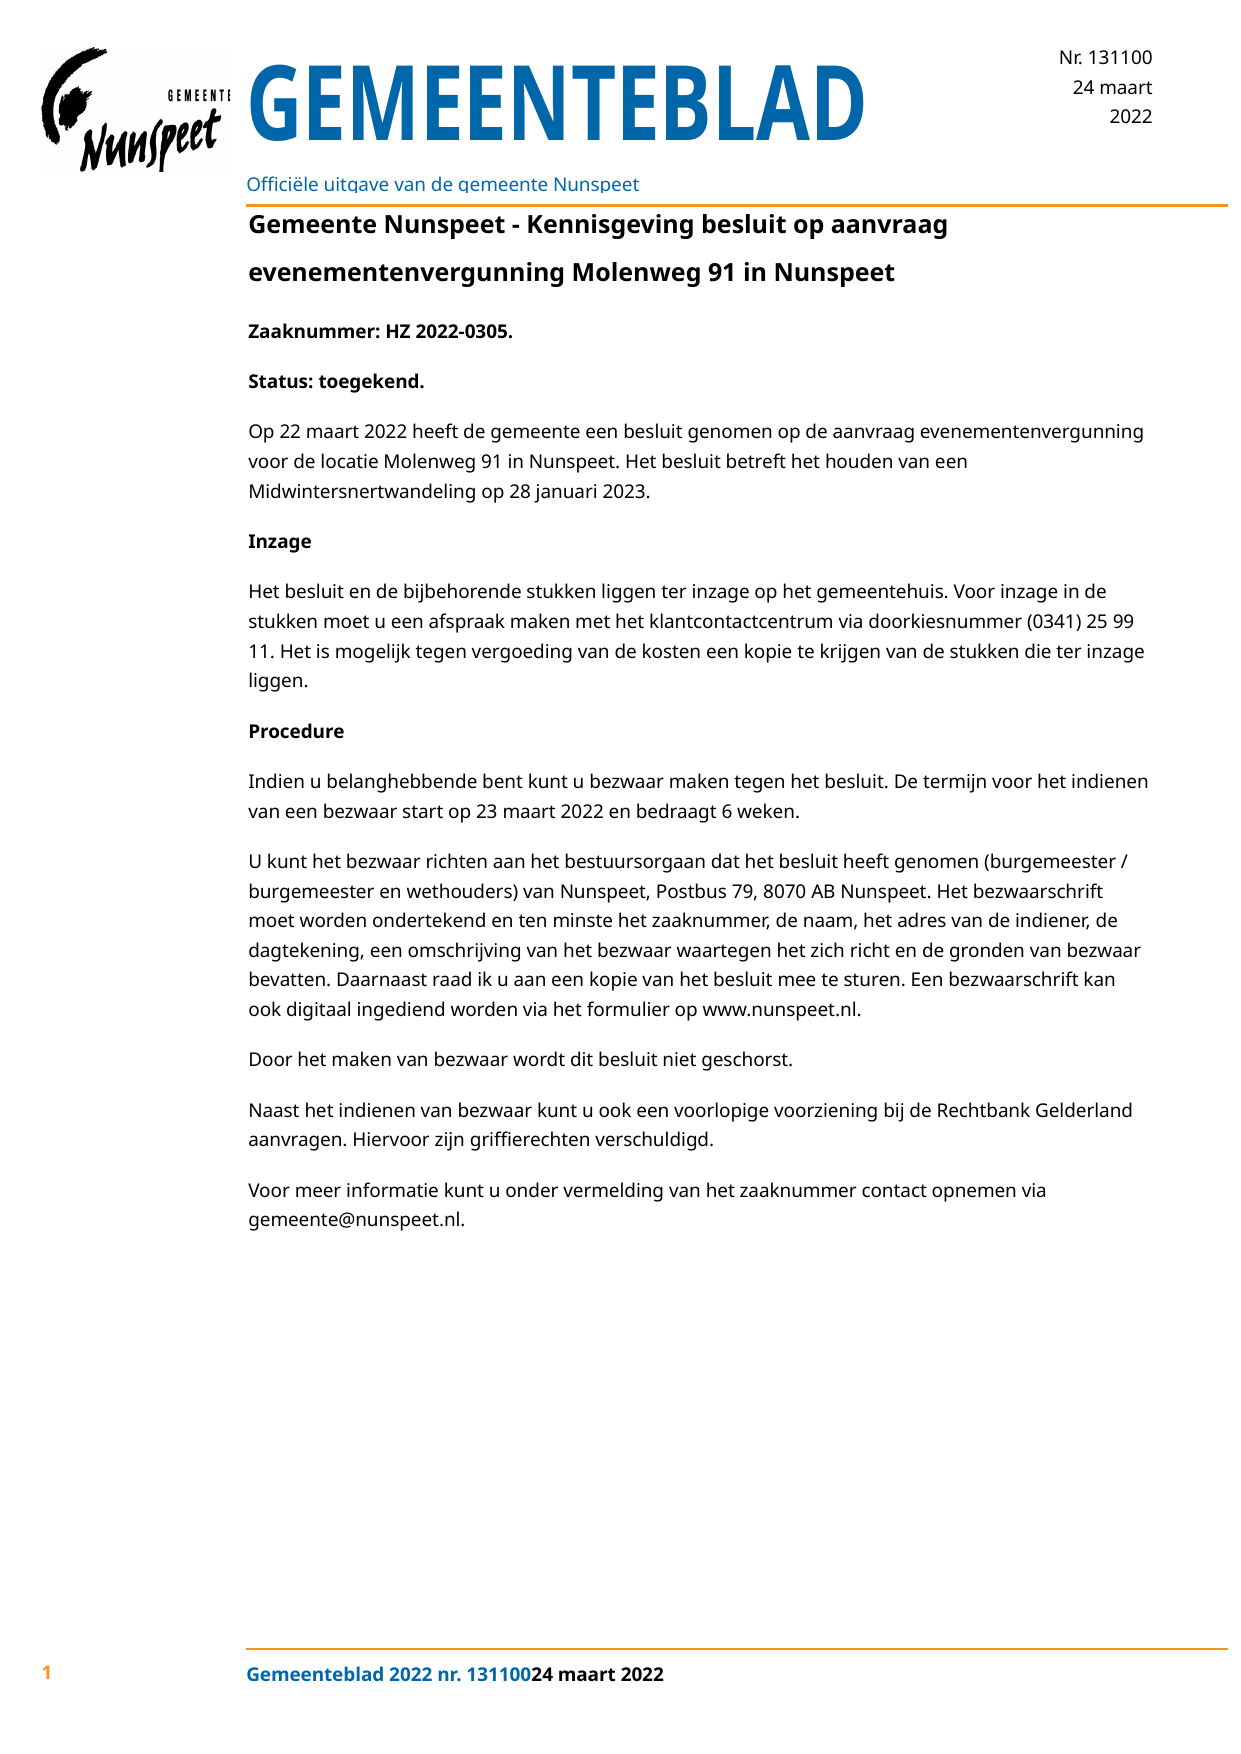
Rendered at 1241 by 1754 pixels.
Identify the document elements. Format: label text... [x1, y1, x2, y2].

text Gemeente Nunspeet - Kennisgeving besluit op aanvraag evenementenvergunning Molenweg 91 in Nunspeet [248, 207, 1152, 288]
text Procedure [248, 718, 1152, 744]
text Zaaknummer: HZ 2022-0305. [248, 318, 1152, 344]
text Het besluit en de bijbehorende stukken liggen ter inzage op het gemeentehuis. Voor inzage in de stukken moet u een afspraak maken met het klantcontactcentrum via doorkiesnummer (0341) 25 99 11. Het is mogelijk tegen vergoeding van de kosten een kopie te krijgen van de stukken die ter inzage liggen. [248, 579, 1152, 693]
text Op 22 maart 2022 heeft de gemeente een besluit genomen op de aanvraag evenementenvergunning voor de locatie Molenweg 91 in Nunspeet. Het besluit betreft het houden van een Midwintersnertwandeling op 28 januari 2023. [248, 419, 1152, 504]
text Inzage [248, 528, 1152, 554]
text U kunt het bezwaar richten aan het bestuursorgaan dat het besluit heeft genomen (burgemeester / burgemeester en wethouders) van Nunspeet, Postbus 79, 8070 AB Nunspeet. Het bezwaarschrift moet worden ondertekend en ten minste het zaaknummer, de naam, het adres van de indiener, de dagtekening, een omschrijving van het bezwaar waartegen het zich richt en de gronden van bezwaar bevatten. Daarnaast raad ik u aan een kopie van het besluit mee te sturen. Een bezwaarschrift kan ook digitaal ingediend worden via het formulier op www.nunspeet.nl. [248, 848, 1152, 1022]
picture [41, 47, 231, 172]
text Indien u belanghebbende bent kunt u bezwaar maken tegen het besluit. De termijn voor het indienen van een bezwaar start op 23 maart 2022 en bedraagt 6 weken. [248, 768, 1152, 824]
text Door het maken van bezwaar wordt dit besluit niet geschorst. [248, 1047, 1152, 1072]
text Status: toegekend. [248, 368, 1152, 394]
text Voor meer informatie kunt u onder vermelding van het zaaknummer contact opnemen via gemeente@nunspeet.nl. [248, 1177, 1152, 1232]
text Naast het indienen van bezwaar kunt u ook een voorlopige voorziening bij de Rechtbank Gelderland aanvragen. Hiervoor zijn griffierechten verschuldigd. [248, 1097, 1152, 1152]
